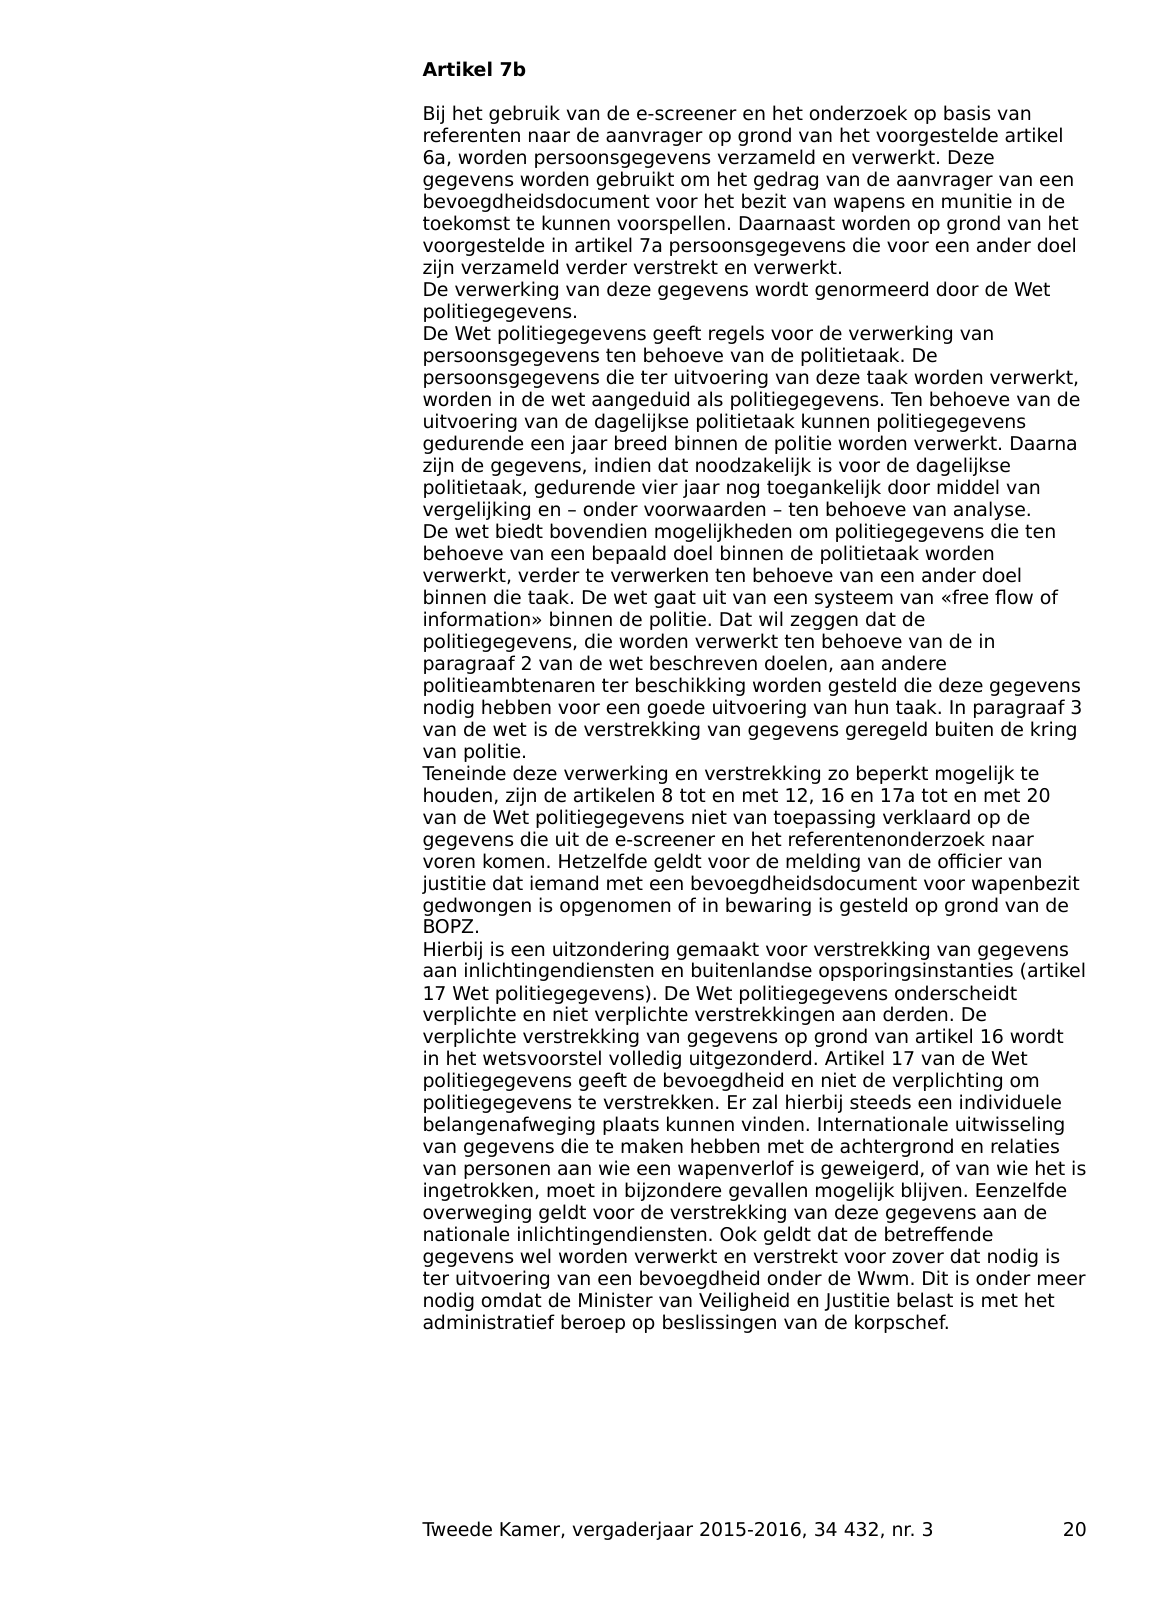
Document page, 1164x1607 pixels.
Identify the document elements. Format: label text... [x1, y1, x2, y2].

text Hierbij is een uitzondering gemaakt voor verstrekking van gegevens aan inlichtingendiensten en buitenlandse opsporingsinstanties (artikel 17 Wet politiegegevens). De Wet politiegegevens onderscheidt verplichte en niet verplichte verstrekkingen aan derden. De verplichte verstrekking van gegevens op grond van artikel 16 wordt in het wetsvoorstel volledig uitgezonderd. Artikel 17 van de Wet politiegegevens geeft de bevoegdheid en niet de verplichting om politiegegevens te verstrekken. Er zal hierbij steeds een individuele belangenafweging plaats kunnen vinden. Internationale uitwisseling van gegevens die te maken hebben met de achtergrond en relaties van personen aan wie een wapenverlof is geweigerd, of van wie het is ingetrokken, moet in bijzondere gevallen mogelijk blijven. Eenzelfde overweging geldt voor de verstrekking van deze gegevens aan de nationale inlichtingendiensten. Ook geldt dat de betreffende gegevens wel worden verwerkt en verstrekt voor zover dat nodig is ter uitvoering van een bevoegdheid onder de Wwm. Dit is onder meer nodig omdat de Minister van Veiligheid en Justitie belast is met het administratief beroep op beslissingen van de korpschef. [422, 938, 1087, 1334]
text Teneinde deze verwerking en verstrekking zo beperkt mogelijk te houden, zijn de artikelen 8 tot en met 12, 16 en 17a tot en met 20 van de Wet politiegegevens niet van toepassing verklaard op de gegevens die uit de e-screener en het referentenonderzoek naar voren komen. Hetzelfde geldt voor de melding van de officier van justitie dat iemand met een bevoegdheidsdocument voor wapenbezit gedwongen is opgenomen of in bewaring is gesteld op grond van de BOPZ. [422, 763, 1087, 938]
text Bij het gebruik van de e-screener en het onderzoek op basis van referenten naar de aanvrager op grond van het voorgestelde artikel 6a, worden persoonsgegevens verzameld en verwerkt. Deze gegevens worden gebruikt om het gedrag van de aanvrager van een bevoegdheidsdocument voor het bezit van wapens en munitie in de toekomst te kunnen voorspellen. Daarnaast worden op grond van het voorgestelde in artikel 7a persoonsgegevens die voor een ander doel zijn verzameld verder verstrekt en verwerkt. [422, 103, 1087, 279]
text De wet biedt bovendien mogelijkheden om politiegegevens die ten behoeve van een bepaald doel binnen de politietaak worden verwerkt, verder te verwerken ten behoeve van een ander doel binnen die taak. De wet gaat uit van een systeem van «free flow of information» binnen de politie. Dat wil zeggen dat de politiegegevens, die worden verwerkt ten behoeve van de in paragraaf 2 van de wet beschreven doelen, aan andere politieambtenaren ter beschikking worden gesteld die deze gegevens nodig hebben voor een goede uitvoering van hun taak. In paragraaf 3 van de wet is de verstrekking van gegevens geregeld buiten de kring van politie. [422, 521, 1087, 763]
text De verwerking van deze gegevens wordt genormeerd door de Wet politiegegevens. [422, 279, 1087, 323]
subtitle Artikel 7b [422, 59, 1087, 81]
text De Wet politiegegevens geeft regels voor de verwerking van persoonsgegevens ten behoeve van de politietaak. De persoonsgegevens die ter uitvoering van deze taak worden verwerkt, worden in de wet aangeduid als politiegegevens. Ten behoeve van de uitvoering van de dagelijkse politietaak kunnen politiegegevens gedurende een jaar breed binnen de politie worden verwerkt. Daarna zijn de gegevens, indien dat noodzakelijk is voor de dagelijkse politietaak, gedurende vier jaar nog toegankelijk door middel van vergelijking en – onder voorwaarden – ten behoeve van analyse. [422, 323, 1087, 521]
